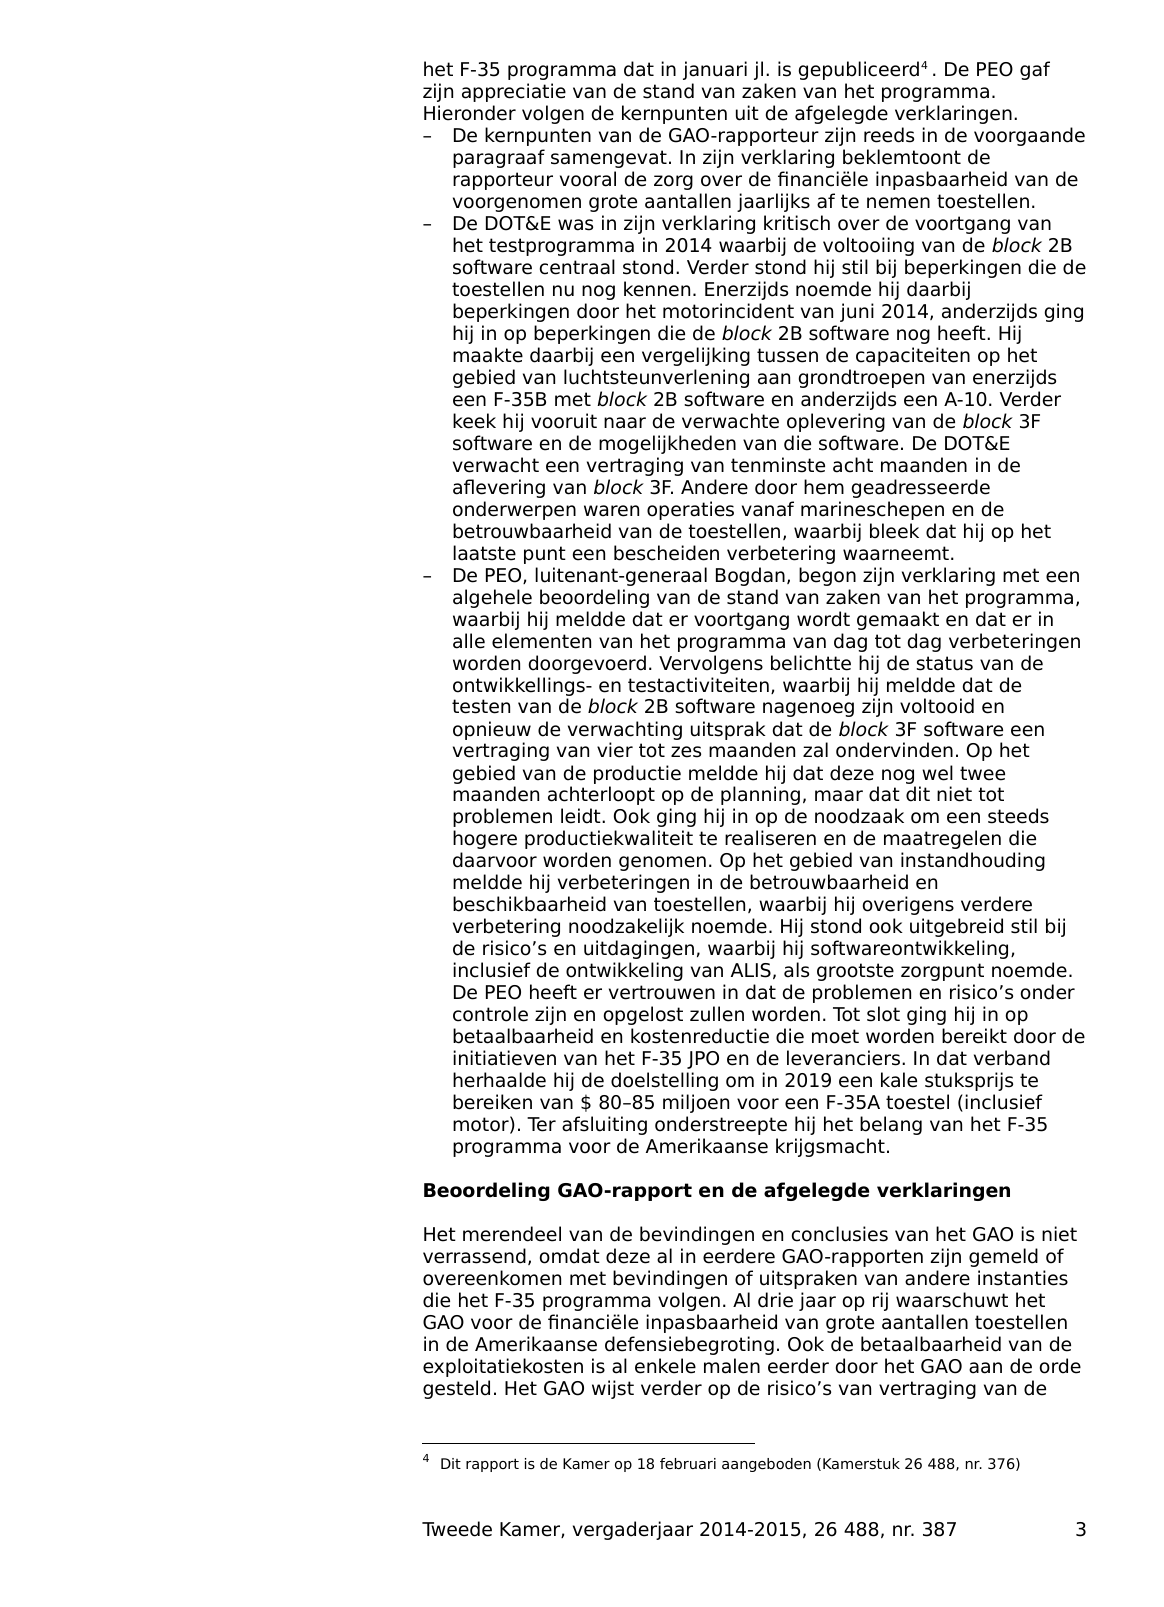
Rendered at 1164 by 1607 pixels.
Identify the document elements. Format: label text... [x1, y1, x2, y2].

text – De kernpunten van de GAO-rapporteur zijn reeds in de voorgaande paragraaf samengevat. In zijn verklaring beklemtoont de rapporteur vooral de zorg over de financiële inpasbaarheid van de voorgenomen grote aantallen jaarlijks af te nemen toestellen. [422, 125, 1087, 213]
text het F-35 programma dat in januari jl. is gepubliceerd. De PEO gaf zijn appreciatie van de stand van zaken van het programma. Hieronder volgen de kernpunten uit de afgelegde verklaringen. [422, 59, 1087, 125]
subtitle Beoordeling GAO-rapport en de afgelegde verklaringen [422, 1180, 1087, 1202]
text Dit rapport is de Kamer op 18 februari aangeboden (Kamerstuk 26 488, nr. 376) [422, 1452, 1087, 1474]
text Het merendeel van de bevindingen en conclusies van het GAO is niet verrassend, omdat deze al in eerdere GAO-rapporten zijn gemeld of overeenkomen met bevindingen of uitspraken van andere instanties die het F-35 programma volgen. Al drie jaar op rij waarschuwt het GAO voor de financiële inpasbaarheid van grote aantallen toestellen in de Amerikaanse defensiebegroting. Ook de betaalbaarheid van de exploitatiekosten is al enkele malen eerder door het GAO aan de orde gesteld. Het GAO wijst verder op de risico’s van vertraging van de [422, 1224, 1087, 1400]
text – De DOT&E was in zijn verklaring kritisch over de voortgang van het testprogramma in 2014 waarbij de voltooiing van de block 2B software centraal stond. Verder stond hij stil bij beperkingen die de toestellen nu nog kennen. Enerzijds noemde hij daarbij beperkingen door het motorincident van juni 2014, anderzijds ging hij in op beperkingen die de block 2B software nog heeft. Hij maakte daarbij een vergelijking tussen de capaciteiten op het gebied van luchtsteunverlening aan grondtroepen van enerzijds een F-35B met block 2B software en anderzijds een A-10. Verder keek hij vooruit naar de verwachte oplevering van de block 3F software en de mogelijkheden van die software. De DOT&E verwacht een vertraging van tenminste acht maanden in de aflevering van block 3F. Andere door hem geadresseerde onderwerpen waren operaties vanaf marineschepen en de betrouwbaarheid van de toestellen, waarbij bleek dat hij op het laatste punt een bescheiden verbetering waarneemt. [422, 213, 1087, 564]
text – De PEO, luitenant-generaal Bogdan, begon zijn verklaring met een algehele beoordeling van de stand van zaken van het programma, waarbij hij meldde dat er voortgang wordt gemaakt en dat er in alle elementen van het programma van dag tot dag verbeteringen worden doorgevoerd. Vervolgens belichtte hij de status van de ontwikkellings- en testactiviteiten, waarbij hij meldde dat de testen van de block 2B software nagenoeg zijn voltooid en opnieuw de verwachting uitsprak dat de block 3F software een vertraging van vier tot zes maanden zal ondervinden. Op het gebied van de productie meldde hij dat deze nog wel twee maanden achterloopt op de planning, maar dat dit niet tot problemen leidt. Ook ging hij in op de noodzaak om een steeds hogere productiekwaliteit te realiseren en de maatregelen die daarvoor worden genomen. Op het gebied van instandhouding meldde hij verbeteringen in de betrouwbaarheid en beschikbaarheid van toestellen, waarbij hij overigens verdere verbetering noodzakelijk noemde. Hij stond ook uitgebreid stil bij de risico’s en uitdagingen, waarbij hij softwareontwikkeling, inclusief de ontwikkeling van ALIS, als grootste zorgpunt noemde. De PEO heeft er vertrouwen in dat de problemen en risico’s onder controle zijn en opgelost zullen worden. Tot slot ging hij in op betaalbaarheid en kostenreductie die moet worden bereikt door de initiatieven van het F-35 JPO en de leveranciers. In dat verband herhaalde hij de doelstelling om in 2019 een kale stuksprijs te bereiken van $ 80–85 miljoen voor een F-35A toestel (inclusief motor). Ter afsluiting onderstreepte hij het belang van het F-35 programma voor de Amerikaanse krijgsmacht. [422, 564, 1087, 1158]
